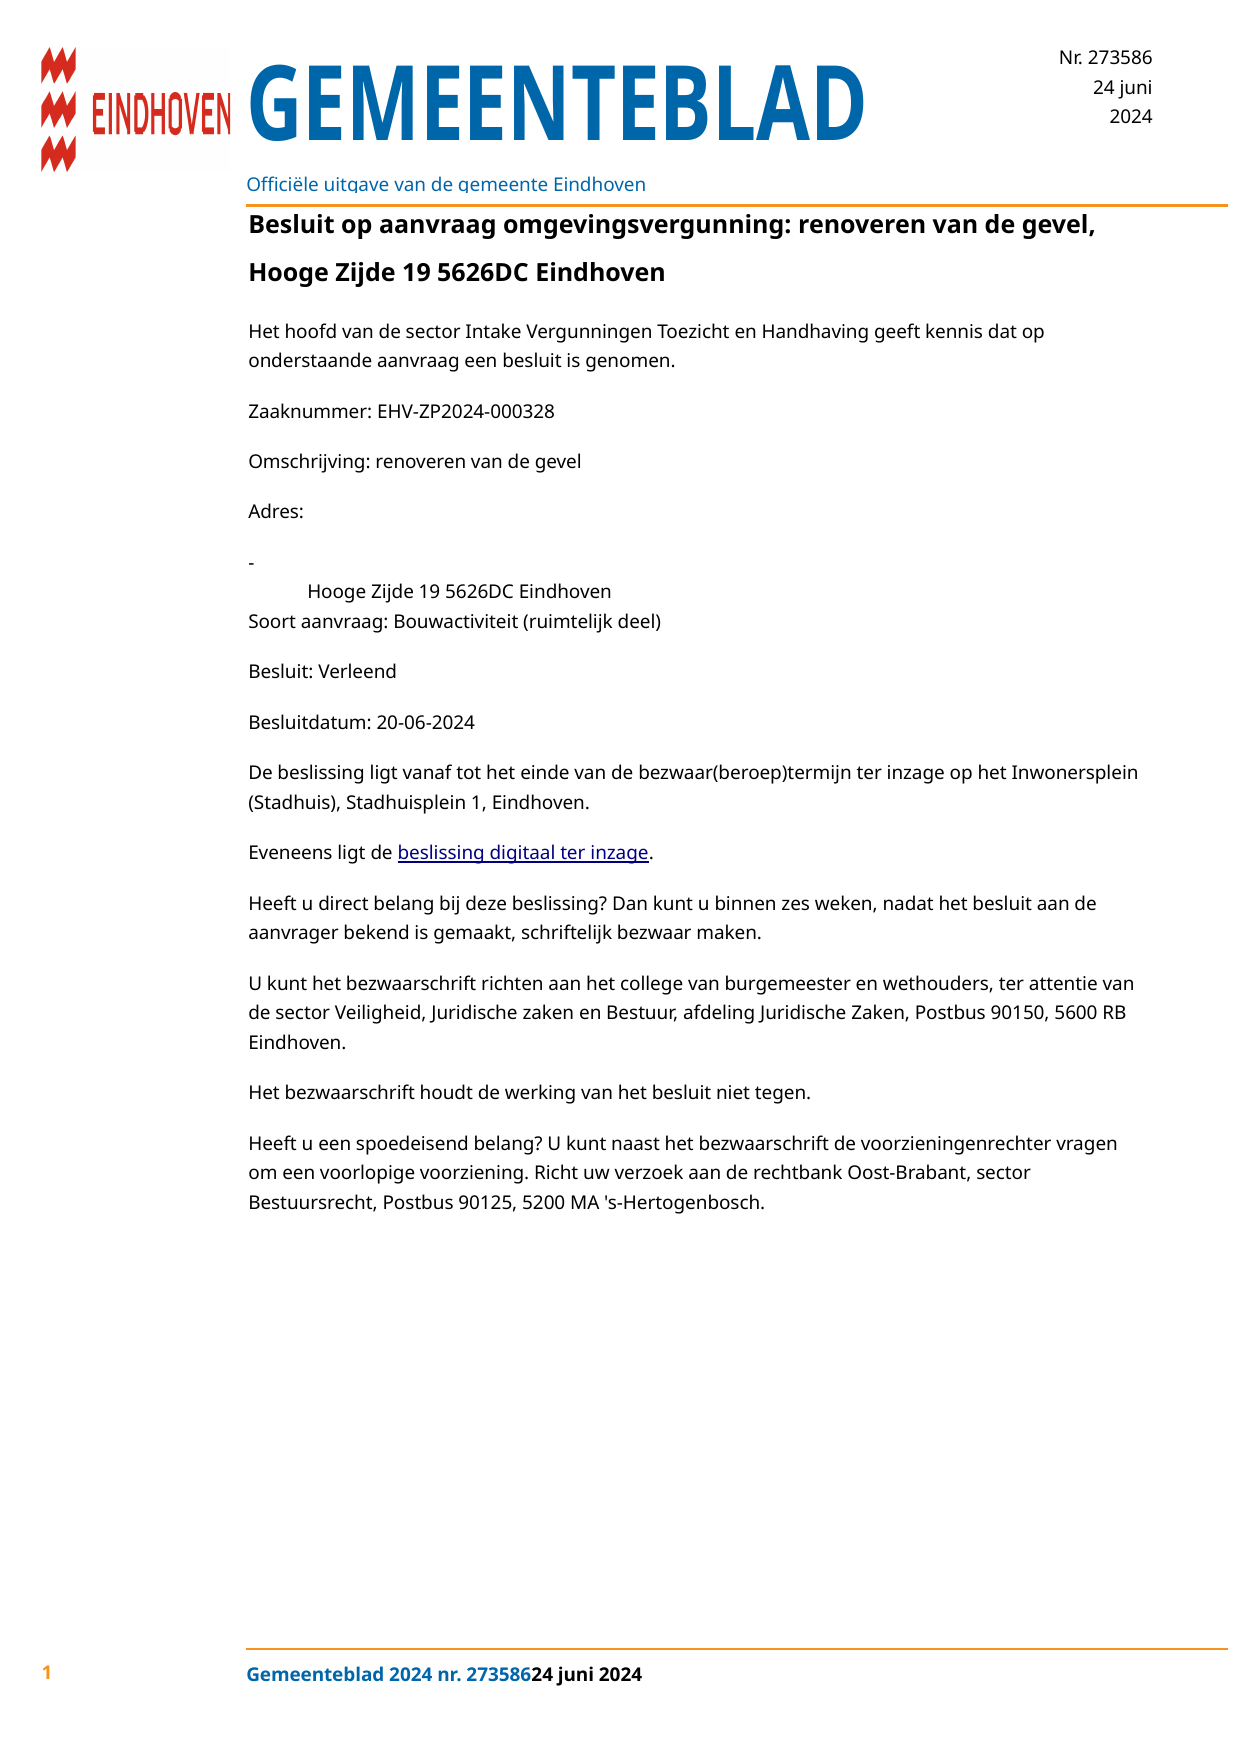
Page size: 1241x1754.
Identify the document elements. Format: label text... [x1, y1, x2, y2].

text Besluitdatum: 20-06-2024 [248, 709, 1152, 735]
text Eveneens ligt de beslissing digitaal ter inzage. [248, 839, 1152, 865]
text Besluit: Verleend [248, 659, 1152, 684]
text Heeft u een spoedeisend belang? U kunt naast het bezwaarschrift de voorzieningenrechter vragen om een voorlopige voorziening. Richt uw verzoek aan de rechtbank Oost-Brabant, sector Bestuursrecht, Postbus 90125, 5200 MA 's-Hertogenbosch. [248, 1130, 1152, 1215]
text Zaaknummer: EHV-ZP2024-000328 [248, 398, 1152, 424]
text U kunt het bezwaarschrift richten aan het college van burgemeester en wethouders, ter attentie van de sector Veiligheid, Juridische zaken en Bestuur, afdeling Juridische Zaken, Postbus 90150, 5600 RB Eindhoven. [248, 970, 1152, 1055]
text Het hoofd van de sector Intake Vergunningen Toezicht en Handhaving geeft kennis dat op onderstaande aanvraag een besluit is genomen. [248, 318, 1152, 373]
text Adres: [248, 499, 1152, 524]
text Het bezwaarschrift houdt de werking van het besluit niet tegen. [248, 1079, 1152, 1105]
text Heeft u direct belang bij deze beslissing? Dan kunt u binnen zes weken, nadat het besluit aan de aanvrager bekend is gemaakt, schriftelijk bezwaar maken. [248, 890, 1152, 945]
text Soort aanvraag: Bouwactiviteit (ruimtelijk deel) [248, 608, 1152, 634]
text Besluit op aanvraag omgevingsvergunning: renoveren van de gevel, Hooge Zijde 19 5626DC Eindhoven [248, 207, 1152, 288]
text De beslissing ligt vanaf tot het einde van de bezwaar(beroep)termijn ter inzage op het Inwonersplein (Stadhuis), Stadhuisplein 1, Eindhoven. [248, 759, 1152, 815]
picture [41, 47, 231, 172]
list Hooge Zijde 19 5626DC Eindhoven [248, 579, 1152, 604]
text Omschrijving: renoveren van de gevel [248, 448, 1152, 474]
